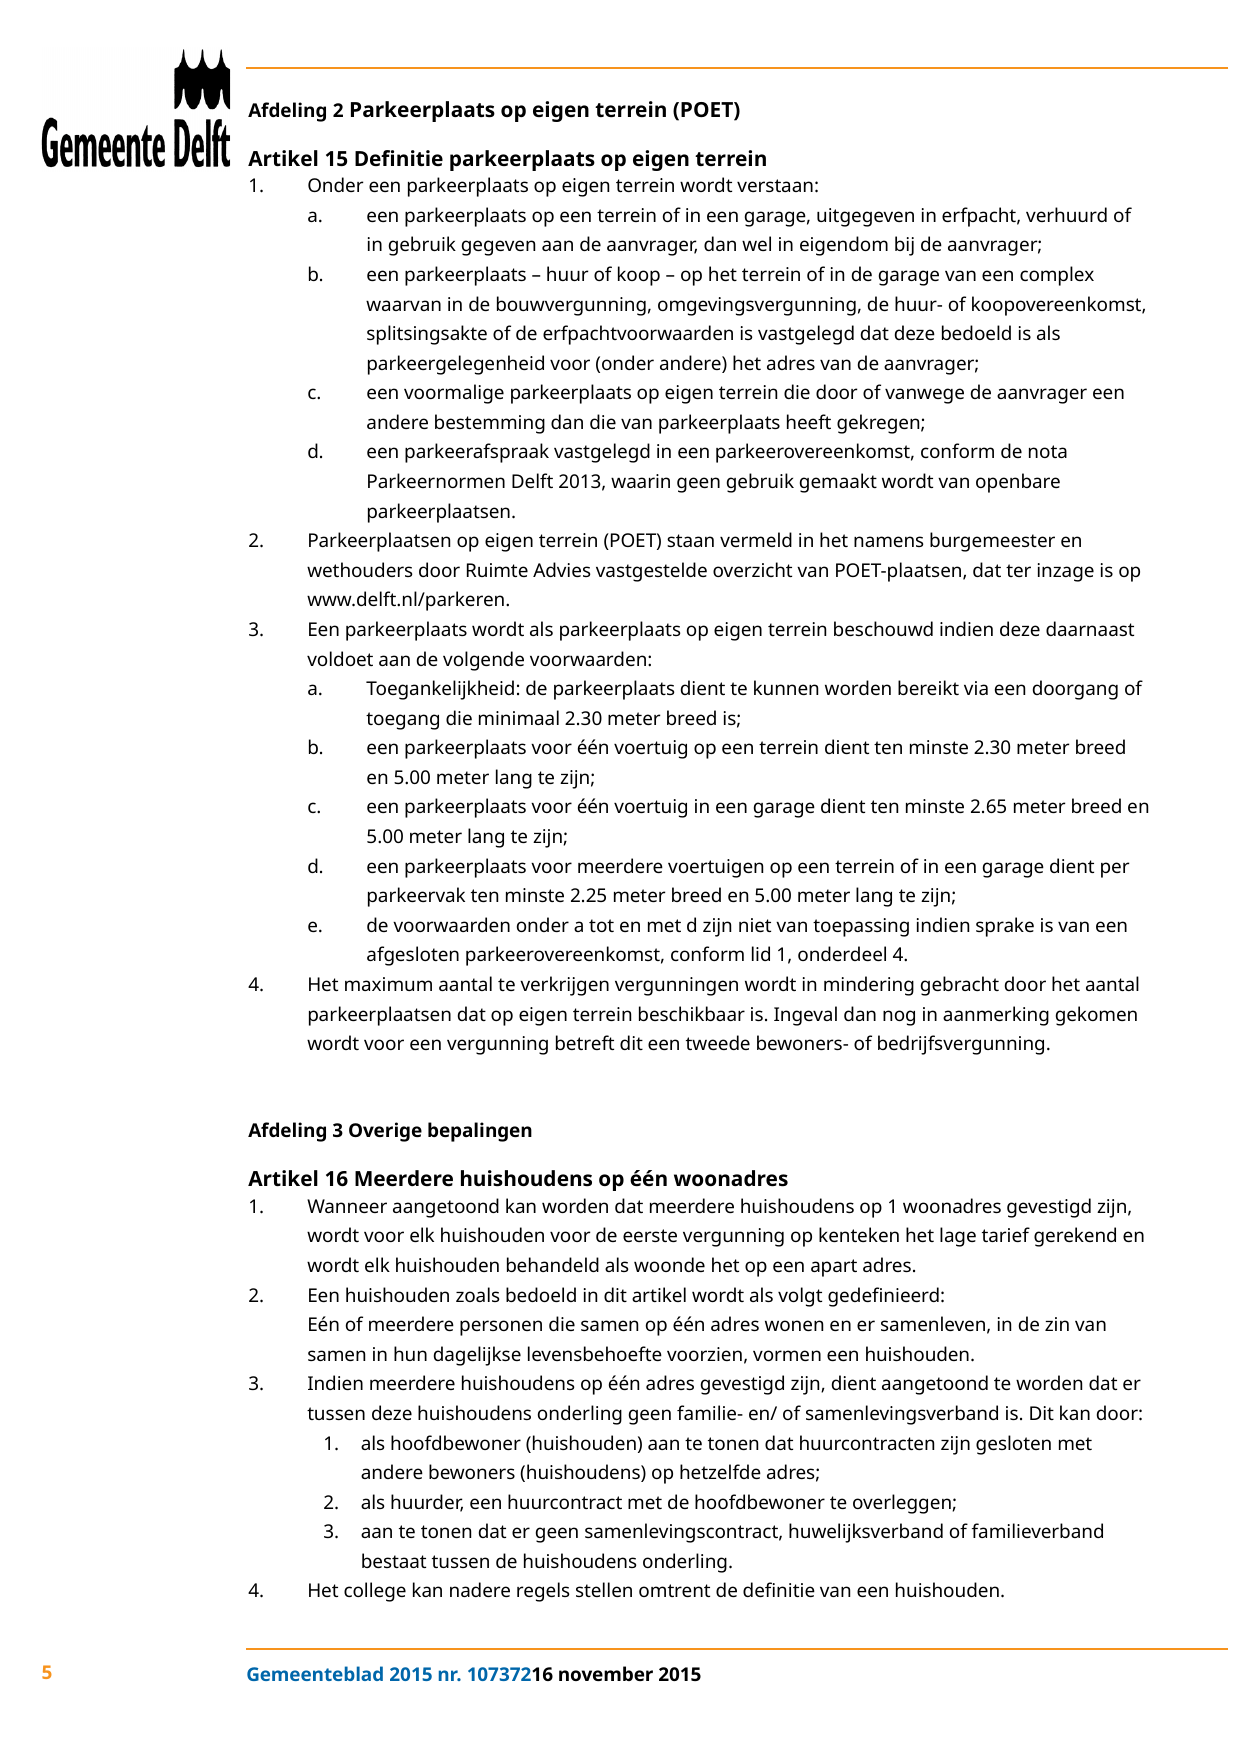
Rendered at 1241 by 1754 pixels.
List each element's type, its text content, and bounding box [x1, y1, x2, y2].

list als huurder, een huurcontract met de hoofdbewoner te overleggen; [323, 1489, 1152, 1514]
list aan te tonen dat er geen samenlevingscontract, huwelijksverband of familieverband bestaat tussen de huishoudens onderling. [323, 1518, 1152, 1574]
list een parkeerafspraak vastgelegd in een parkeerovereenkomst, conform de nota Parkeernormen Delft 2013, waarin geen gebruik gemaakt wordt van openbare parkeerplaatsen. [307, 439, 1152, 524]
text Artikel 15 Definitie parkeerplaats op eigen terrein [248, 144, 1152, 172]
list Onder een parkeerplaats op eigen terrein wordt verstaan: [248, 172, 1152, 198]
list Een huishouden zoals bedoeld in dit artikel wordt als volgt gedefinieerd: [248, 1282, 1152, 1307]
list een parkeerplaats voor één voertuig in een garage dient ten minste 2.65 meter breed en 5.00 meter lang te zijn; [307, 794, 1152, 849]
list als hoofdbewoner (huishouden) aan te tonen dat huurcontracten zijn gesloten met andere bewoners (huishoudens) op hetzelfde adres; [323, 1430, 1152, 1485]
list een parkeerplaats – huur of koop – op het terrein of in de garage van een complex waarvan in de bouwvergunning, omgevingsvergunning, de huur- of koopovereenkomst, splitsingsakte of de erfpachtvoorwaarden is vastgelegd dat deze bedoeld is als parkeergelegenheid voor (onder andere) het adres van de aanvrager; [307, 261, 1152, 376]
list een voormalige parkeerplaats op eigen terrein die door of vanwege de aanvrager een andere bestemming dan die van parkeerplaats heeft gekregen; [307, 379, 1152, 435]
text Afdeling 2 Parkeerplaats op eigen terrein (POET) [248, 95, 1152, 123]
list Wanneer aangetoond kan worden dat meerdere huishoudens op 1 woonadres gevestigd zijn, wordt voor elk huishouden voor de eerste vergunning op kenteken het lage tarief gerekend en wordt elk huishouden behandeld als woonde het op een apart adres. [248, 1193, 1152, 1278]
text Afdeling 3 Overige bepalingen [248, 1115, 1152, 1144]
picture [41, 47, 231, 172]
list Toegankelijkheid: de parkeerplaats dient te kunnen worden bereikt via een doorgang of toegang die minimaal 2.30 meter breed is; [307, 675, 1152, 731]
list een parkeerplaats voor één voertuig op een terrein dient ten minste 2.30 meter breed en 5.00 meter lang te zijn; [307, 734, 1152, 790]
list Indien meerdere huishoudens op één adres gevestigd zijn, dient aangetoond te worden dat er tussen deze huishoudens onderling geen familie- en/ of samenlevingsverband is. Dit kan door: [248, 1371, 1152, 1426]
list Het maximum aantal te verkrijgen vergunningen wordt in mindering gebracht door het aantal parkeerplaatsen dat op eigen terrein beschikbaar is. Ingeval dan nog in aanmerking gekomen wordt voor een vergunning betreft dit een tweede bewoners- of bedrijfsvergunning. [248, 971, 1152, 1056]
list Een parkeerplaats wordt als parkeerplaats op eigen terrein beschouwd indien deze daarnaast voldoet aan de volgende voorwaarden: [248, 616, 1152, 672]
list Het college kan nadere regels stellen omtrent de definitie van een huishouden. [248, 1578, 1152, 1603]
text Artikel 16 Meerdere huishoudens op één woonadres [248, 1164, 1152, 1193]
list de voorwaarden onder a tot en met d zijn niet van toepassing indien sprake is van een afgesloten parkeerovereenkomst, conform lid 1, onderdeel 4. [307, 912, 1152, 967]
list een parkeerplaats op een terrein of in een garage, uitgegeven in erfpacht, verhuurd of in gebruik gegeven aan de aanvrager, dan wel in eigendom bij de aanvrager; [307, 202, 1152, 257]
list Parkeerplaatsen op eigen terrein (POET) staan vermeld in het namens burgemeester en wethouders door Ruimte Advies vastgestelde overzicht van POET-plaatsen, dat ter inzage is op www.delft.nl/parkeren. [248, 527, 1152, 612]
list een parkeerplaats voor meerdere voertuigen op een terrein of in een garage dient per parkeervak ten minste 2.25 meter breed en 5.00 meter lang te zijn; [307, 853, 1152, 908]
list Eén of meerdere personen die samen op één adres wonen en er samenleven, in de zin van samen in hun dagelijkse levensbehoefte voorzien, vormen een huishouden. [248, 1311, 1152, 1367]
